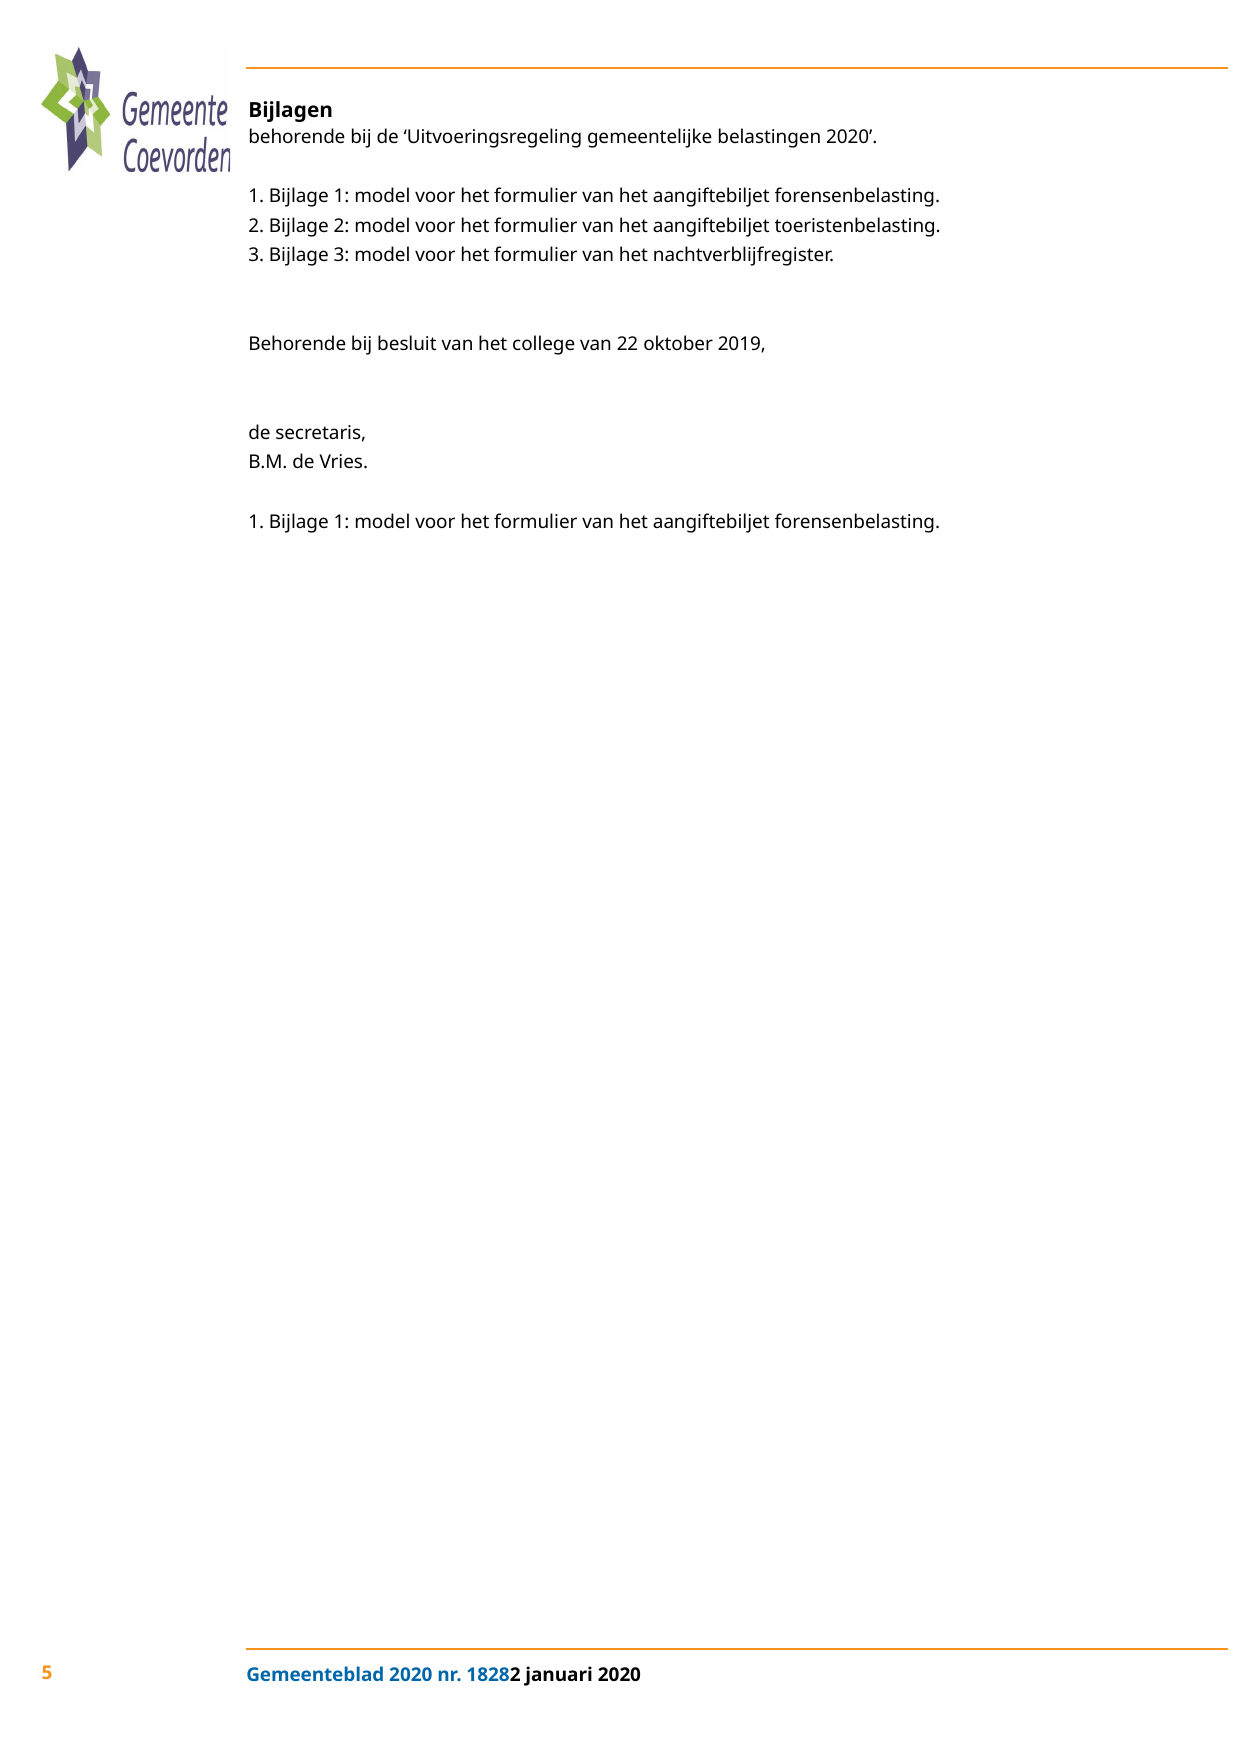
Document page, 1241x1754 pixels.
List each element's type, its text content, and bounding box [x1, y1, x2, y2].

picture [41, 47, 231, 172]
text Bijlagen [248, 95, 1152, 123]
text B.M. de Vries. [248, 449, 1152, 474]
text 1. Bijlage 1: model voor het formulier van het aangiftebiljet forensenbelasting. [248, 508, 1152, 534]
text de secretaris, [248, 419, 1152, 445]
text 3. Bijlage 3: model voor het formulier van het nachtverblijfregister. [248, 242, 1152, 267]
text 2. Bijlage 2: model voor het formulier van het aangiftebiljet toeristenbelasting. [248, 212, 1152, 238]
text Behorende bij besluit van het college van 22 oktober 2019, [248, 330, 1152, 356]
text behorende bij de ‘Uitvoeringsregeling gemeentelijke belastingen 2020’. [248, 123, 1152, 149]
text 1. Bijlage 1: model voor het formulier van het aangiftebiljet forensenbelasting. [248, 182, 1152, 208]
